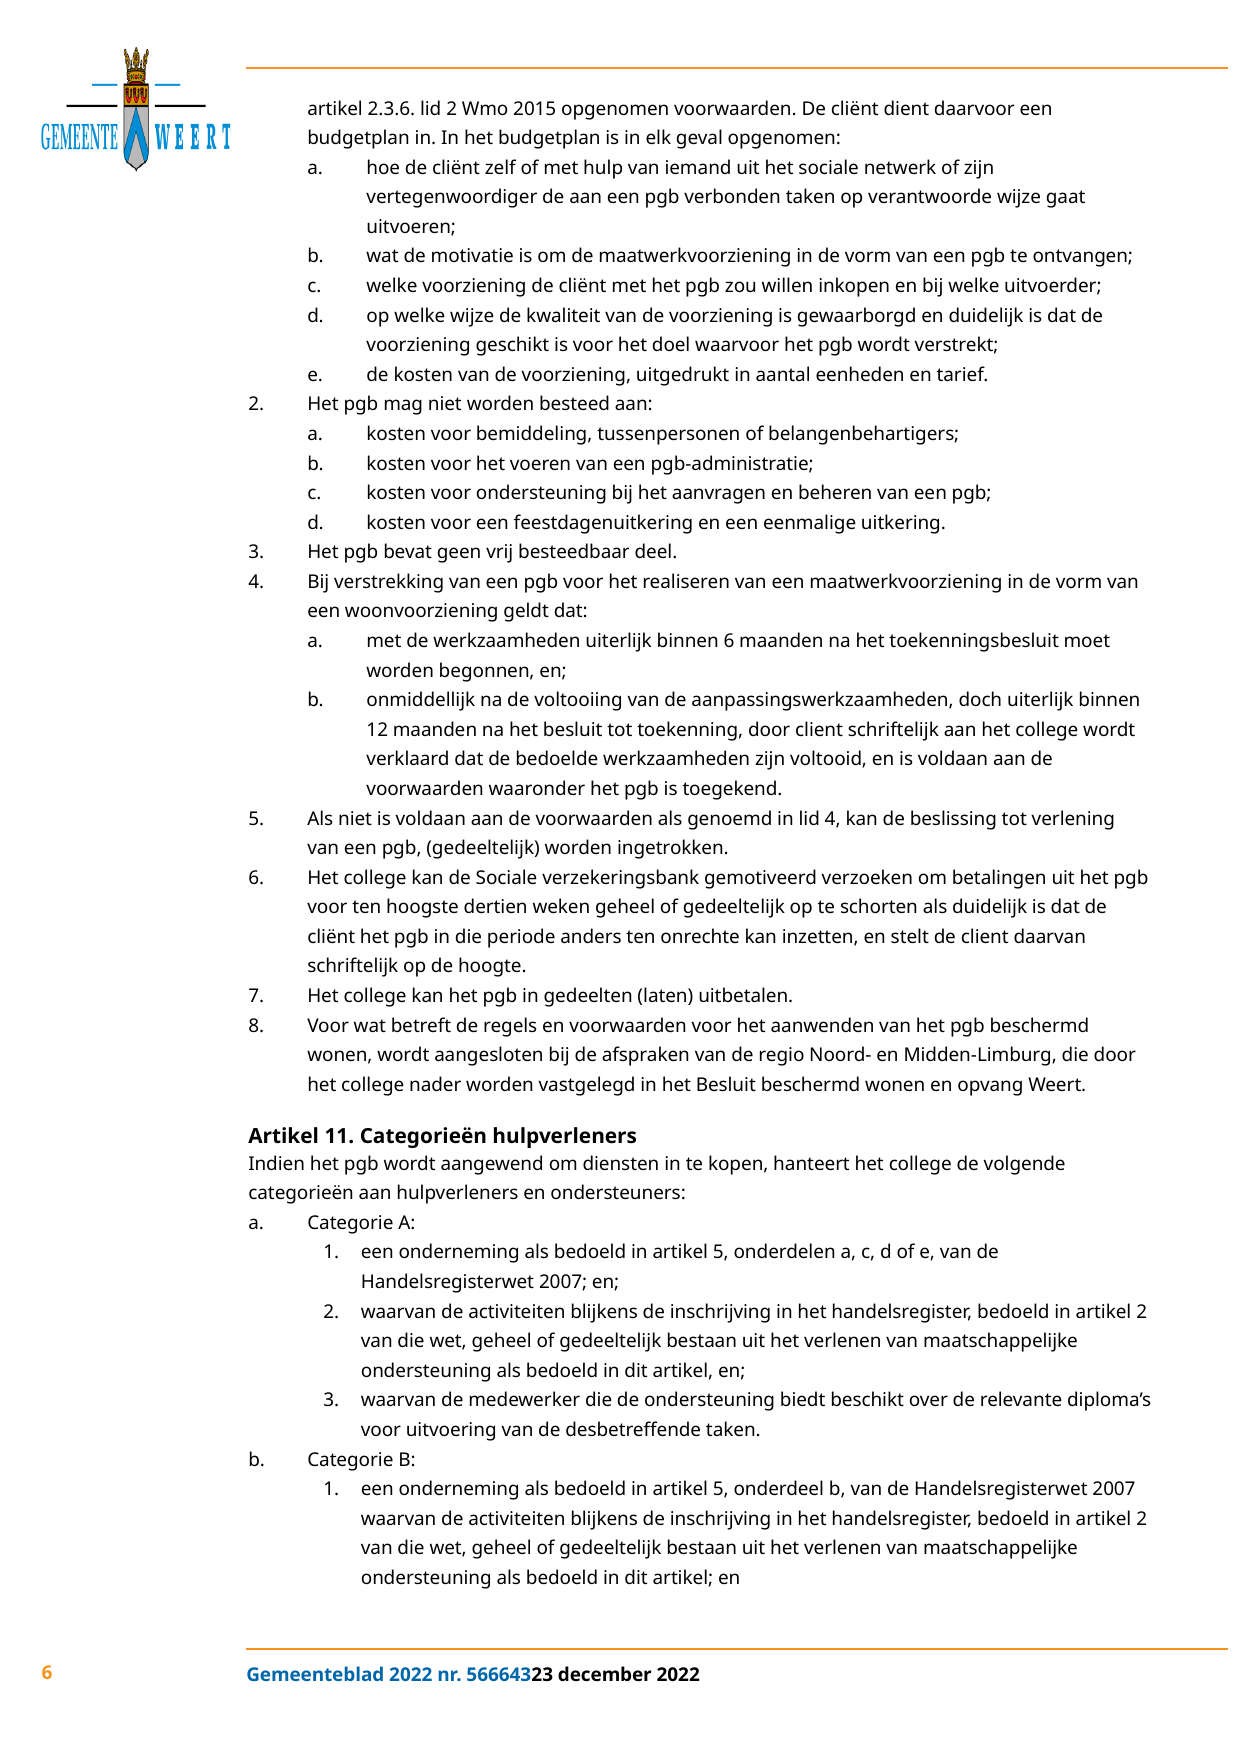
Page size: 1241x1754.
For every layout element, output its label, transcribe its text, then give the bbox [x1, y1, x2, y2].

list een onderneming als bedoeld in artikel 5, onderdelen a, c, d of e, van de Handelsregisterwet 2007; en; [323, 1239, 1152, 1294]
list kosten voor bemiddeling, tussenpersonen of belangenbehartigers; [307, 420, 1152, 446]
list onmiddellijk na de voltooiing van de aanpassingswerkzaamheden, doch uiterlijk binnen 12 maanden na het besluit tot toekenning, door client schriftelijk aan het college wordt verklaard dat de bedoelde werkzaamheden zijn voltooid, en is voldaan aan de voorwaarden waaronder het pgb is toegekend. [307, 686, 1152, 801]
list Bij verstrekking van een pgb voor het realiseren van een maatwerkvoorziening in de vorm van een woonvoorziening geldt dat: [248, 568, 1152, 623]
list kosten voor een feestdagenuitkering en een eenmalige uitkering. [307, 509, 1152, 535]
list Het pgb bevat geen vrij besteedbaar deel. [248, 538, 1152, 564]
list waarvan de activiteiten blijkens de inschrijving in het handelsregister, bedoeld in artikel 2 van die wet, geheel of gedeeltelijk bestaan uit het verlenen van maatschappelijke ondersteuning als bedoeld in dit artikel, en; [323, 1298, 1152, 1383]
list Het pgb mag niet worden besteed aan: [248, 391, 1152, 416]
list de kosten van de voorziening, uitgedrukt in aantal eenheden en tarief. [307, 361, 1152, 387]
picture [41, 47, 231, 172]
list Als niet is voldaan aan de voorwaarden als genoemd in lid 4, kan de beslissing tot verlening van een pgb, (gedeeltelijk) worden ingetrokken. [248, 805, 1152, 860]
list wat de motivatie is om de maatwerkvoorziening in de vorm van een pgb te ontvangen; [307, 243, 1152, 268]
list Categorie A: [248, 1209, 1152, 1235]
list welke voorziening de cliënt met het pgb zou willen inkopen en bij welke uitvoerder; [307, 272, 1152, 298]
list kosten voor ondersteuning bij het aanvragen en beheren van een pgb; [307, 479, 1152, 505]
list Categorie B: [248, 1446, 1152, 1471]
text Indien het pgb wordt aangewend om diensten in te kopen, hanteert het college de volgende categorieën aan hulpverleners en ondersteuners: [248, 1150, 1152, 1205]
list waarvan de medewerker die de ondersteuning biedt beschikt over de relevante diploma’s voor uitvoering van de desbetreffende taken. [323, 1387, 1152, 1442]
list een onderneming als bedoeld in artikel 5, onderdeel b, van de Handelsregisterwet 2007 waarvan de activiteiten blijkens de inschrijving in het handelsregister, bedoeld in artikel 2 van die wet, geheel of gedeeltelijk bestaan uit het verlenen van maatschappelijke ondersteuning als bedoeld in dit artikel; en [323, 1475, 1152, 1590]
list kosten voor het voeren van een pgb-administratie; [307, 450, 1152, 476]
list hoe de cliënt zelf of met hulp van iemand uit het sociale netwerk of zijn vertegenwoordiger de aan een pgb verbonden taken op verantwoorde wijze gaat uitvoeren; [307, 154, 1152, 239]
list artikel 2.3.6. lid 2 Wmo 2015 opgenomen voorwaarden. De cliënt dient daarvoor een budgetplan in. In het budgetplan is in elk geval opgenomen: [248, 95, 1152, 150]
list op welke wijze de kwaliteit van de voorziening is gewaarborgd en duidelijk is dat de voorziening geschikt is voor het doel waarvoor het pgb wordt verstrekt; [307, 302, 1152, 357]
list met de werkzaamheden uiterlijk binnen 6 maanden na het toekenningsbesluit moet worden begonnen, en; [307, 627, 1152, 683]
list Het college kan de Sociale verzekeringsbank gemotiveerd verzoeken om betalingen uit het pgb voor ten hoogste dertien weken geheel of gedeeltelijk op te schorten als duidelijk is dat de cliënt het pgb in die periode anders ten onrechte kan inzetten, en stelt de client daarvan schriftelijk op de hoogte. [248, 864, 1152, 978]
list Voor wat betreft de regels en voorwaarden voor het aanwenden van het pgb beschermd wonen, wordt aangesloten bij de afspraken van de regio Noord- en Midden-Limburg, die door het college nader worden vastgelegd in het Besluit beschermd wonen en opvang Weert. [248, 1012, 1152, 1097]
text Artikel 11. Categorieën hulpverleners [248, 1121, 1152, 1150]
list Het college kan het pgb in gedeelten (laten) uitbetalen. [248, 982, 1152, 1008]
